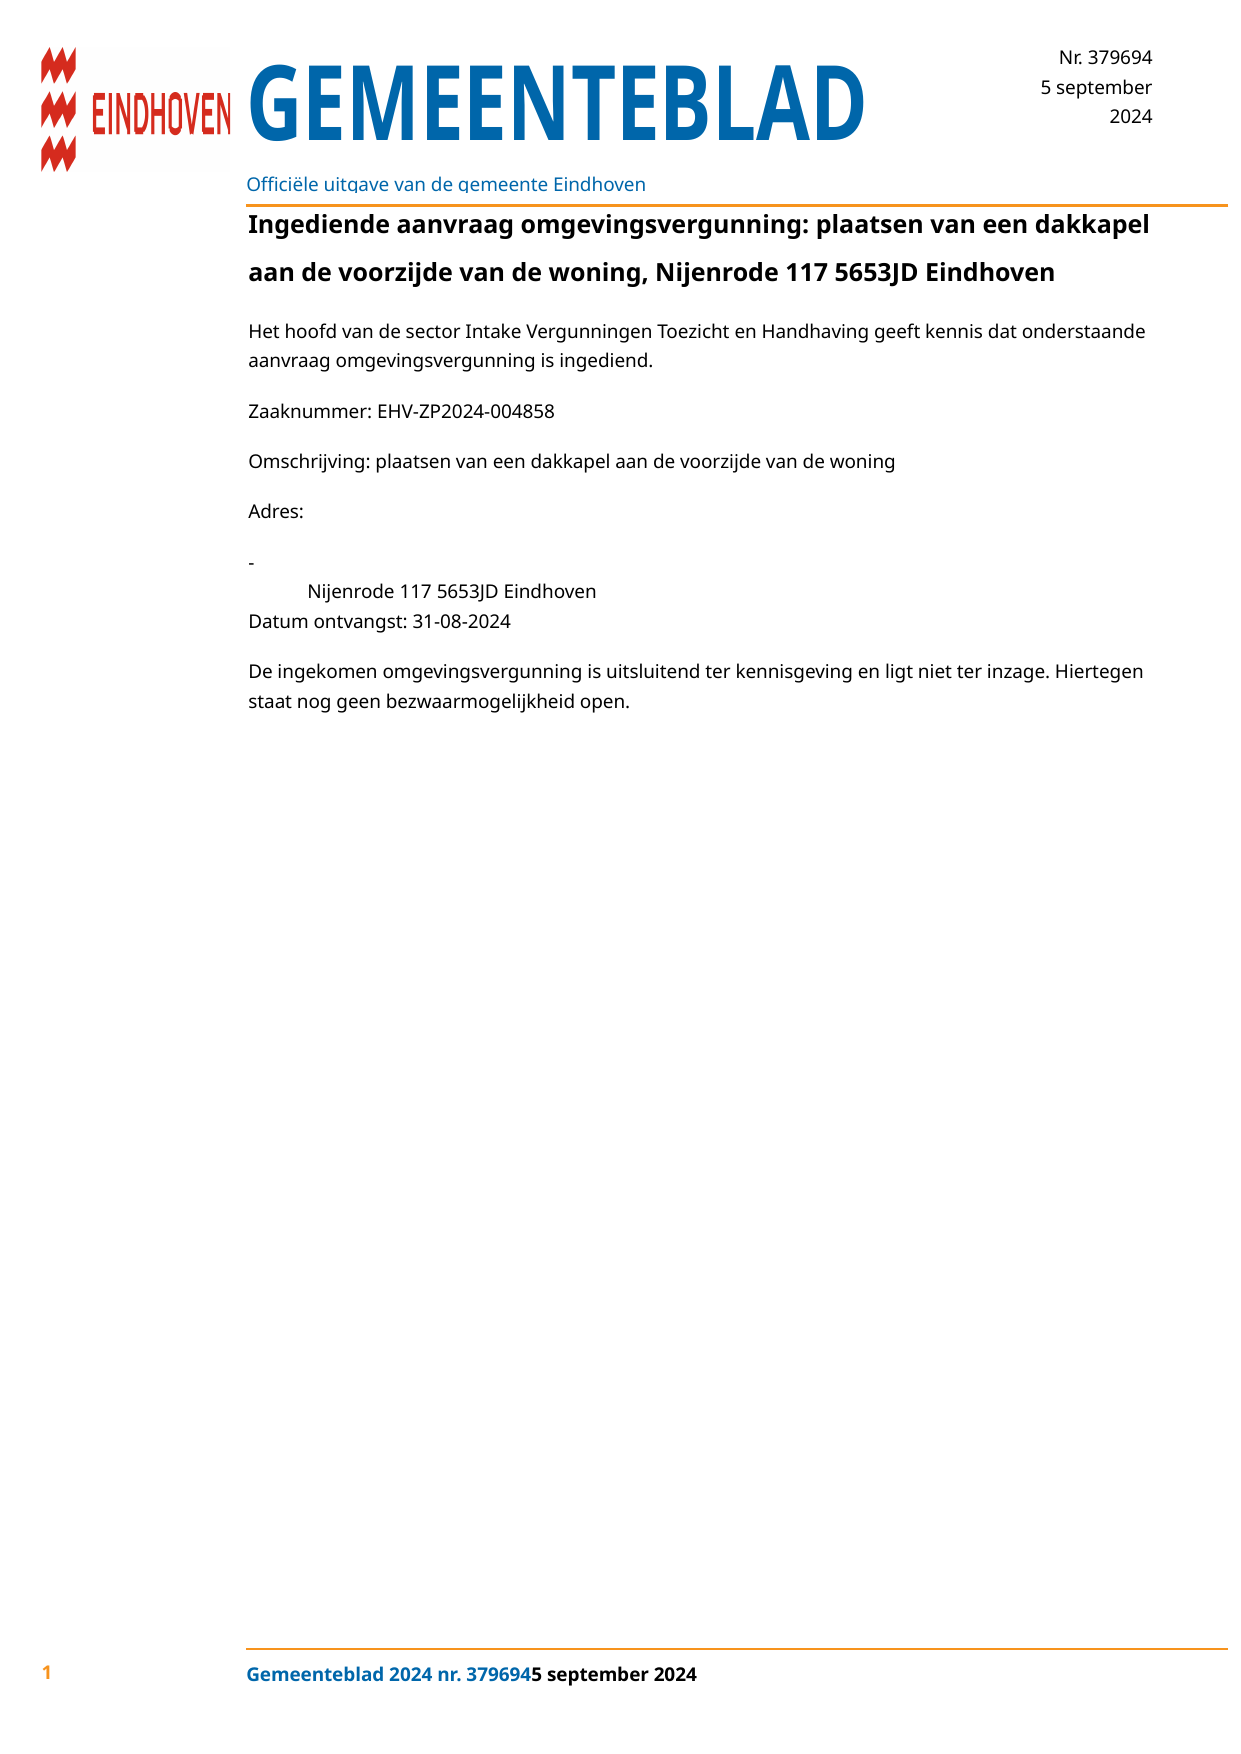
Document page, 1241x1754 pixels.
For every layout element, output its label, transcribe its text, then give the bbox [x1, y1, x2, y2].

picture [41, 47, 231, 172]
text Omschrijving: plaatsen van een dakkapel aan de voorzijde van de woning [248, 448, 1152, 474]
text De ingekomen omgevingsvergunning is uitsluitend ter kennisgeving en ligt niet ter inzage. Hiertegen staat nog geen bezwaarmogelijkheid open. [248, 659, 1152, 714]
text Adres: [248, 499, 1152, 524]
text Datum ontvangst: 31-08-2024 [248, 608, 1152, 634]
text Ingediende aanvraag omgevingsvergunning: plaatsen van een dakkapel aan de voorzijde van de woning, Nijenrode 117 5653JD Eindhoven [248, 207, 1152, 288]
list Nijenrode 117 5653JD Eindhoven [248, 579, 1152, 604]
text Het hoofd van de sector Intake Vergunningen Toezicht en Handhaving geeft kennis dat onderstaande aanvraag omgevingsvergunning is ingediend. [248, 318, 1152, 373]
text Zaaknummer: EHV-ZP2024-004858 [248, 398, 1152, 424]
